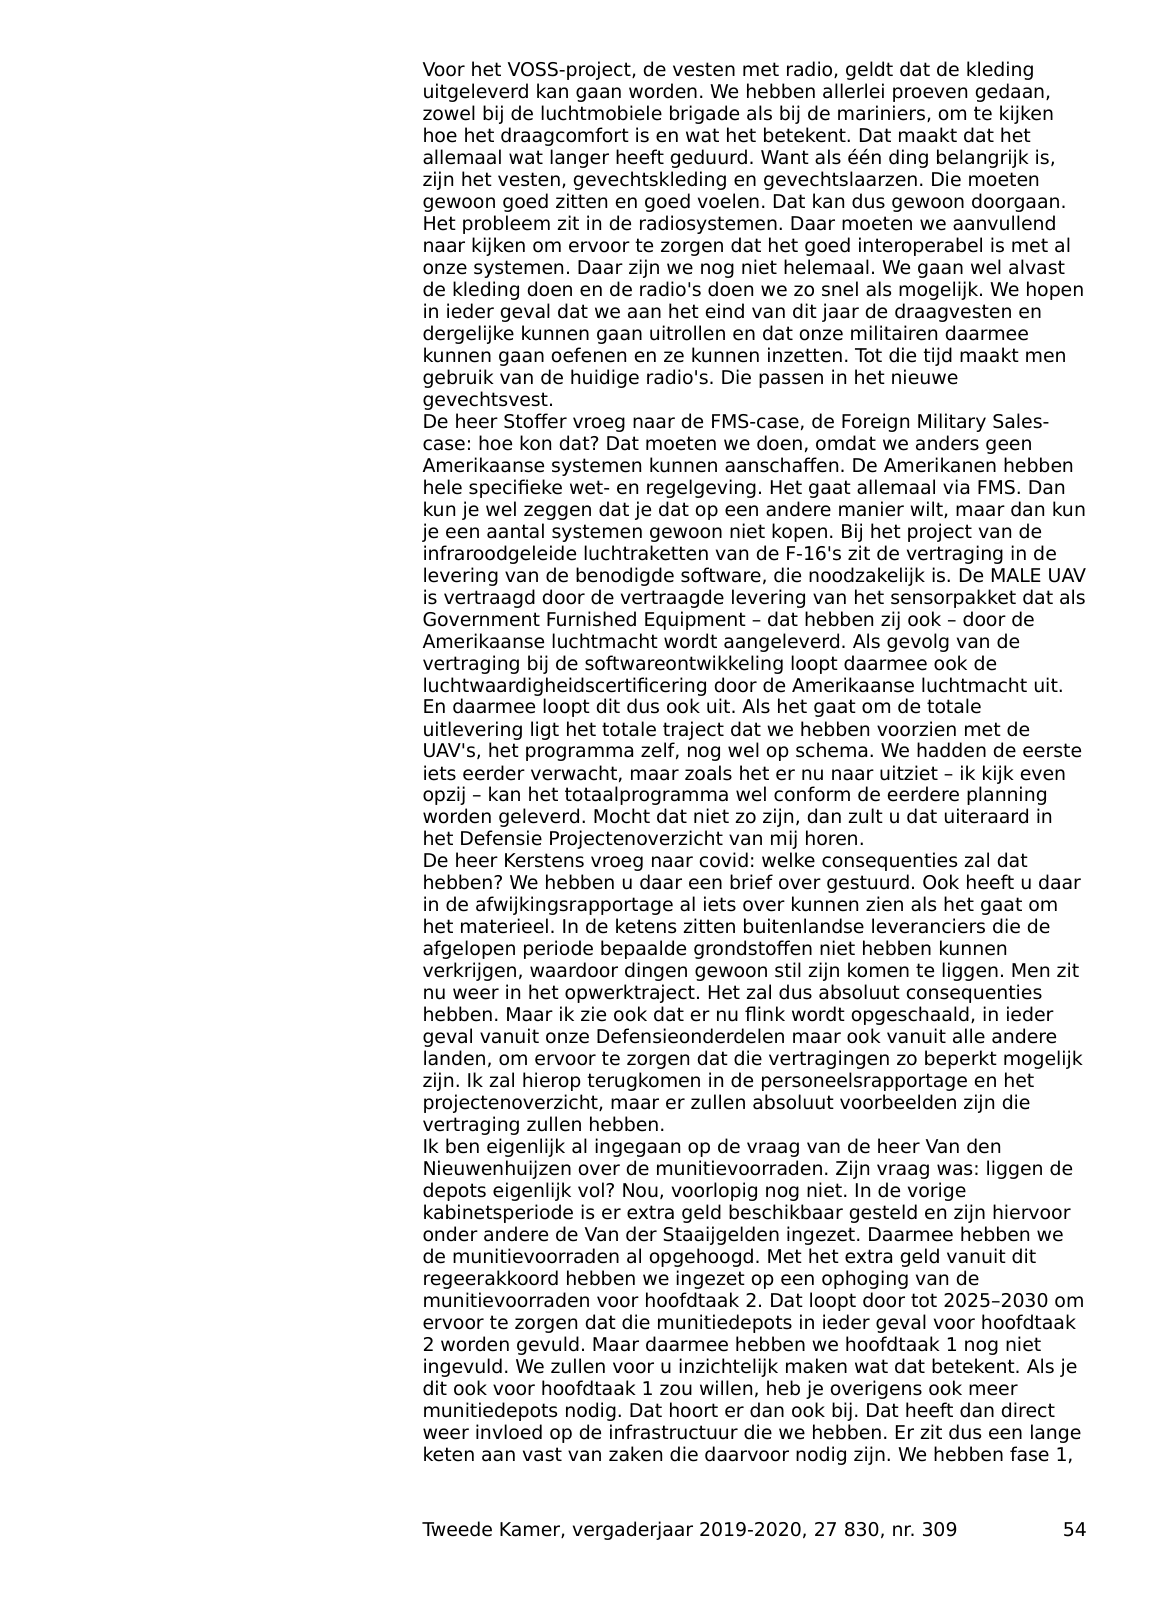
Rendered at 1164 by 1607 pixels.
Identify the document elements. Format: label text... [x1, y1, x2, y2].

text De heer Kerstens vroeg naar covid: welke consequenties zal dat hebben? We hebben u daar een brief over gestuurd. Ook heeft u daar in de afwijkingsrapportage al iets over kunnen zien als het gaat om het materieel. In de ketens zitten buitenlandse leveranciers die de afgelopen periode bepaalde grondstoffen niet hebben kunnen verkrijgen, waardoor dingen gewoon stil zijn komen te liggen. Men zit nu weer in het opwerktraject. Het zal dus absoluut consequenties hebben. Maar ik zie ook dat er nu flink wordt opgeschaald, in ieder geval vanuit onze Defensieonderdelen maar ook vanuit alle andere landen, om ervoor te zorgen dat die vertragingen zo beperkt mogelijk zijn. Ik zal hierop terugkomen in de personeelsrapportage en het projectenoverzicht, maar er zullen absoluut voorbeelden zijn die vertraging zullen hebben. [422, 850, 1087, 1136]
text Voor het VOSS-project, de vesten met radio, geldt dat de kleding uitgeleverd kan gaan worden. We hebben allerlei proeven gedaan, zowel bij de luchtmobiele brigade als bij de mariniers, om te kijken hoe het draagcomfort is en wat het betekent. Dat maakt dat het allemaal wat langer heeft geduurd. Want als één ding belangrijk is, zijn het vesten, gevechtskleding en gevechtslaarzen. Die moeten gewoon goed zitten en goed voelen. Dat kan dus gewoon doorgaan. Het probleem zit in de radiosystemen. Daar moeten we aanvullend naar kijken om ervoor te zorgen dat het goed interoperabel is met al onze systemen. Daar zijn we nog niet helemaal. We gaan wel alvast de kleding doen en de radio's doen we zo snel als mogelijk. We hopen in ieder geval dat we aan het eind van dit jaar de draagvesten en dergelijke kunnen gaan uitrollen en dat onze militairen daarmee kunnen gaan oefenen en ze kunnen inzetten. Tot die tijd maakt men gebruik van de huidige radio's. Die passen in het nieuwe gevechtsvest. [422, 59, 1087, 411]
text Ik ben eigenlijk al ingegaan op de vraag van de heer Van den Nieuwenhuijzen over de munitievoorraden. Zijn vraag was: liggen de depots eigenlijk vol? Nou, voorlopig nog niet. In de vorige kabinetsperiode is er extra geld beschikbaar gesteld en zijn hiervoor onder andere de Van der Staaijgelden ingezet. Daarmee hebben we de munitievoorraden al opgehoogd. Met het extra geld vanuit dit regeerakkoord hebben we ingezet op een ophoging van de munitievoorraden voor hoofdtaak 2. Dat loopt door tot 2025–2030 om ervoor te zorgen dat die munitiedepots in ieder geval voor hoofdtaak 2 worden gevuld. Maar daarmee hebben we hoofdtaak 1 nog niet ingevuld. We zullen voor u inzichtelijk maken wat dat betekent. Als je dit ook voor hoofdtaak 1 zou willen, heb je overigens ook meer munitiedepots nodig. Dat hoort er dan ook bij. Dat heeft dan direct weer invloed op de infrastructuur die we hebben. Er zit dus een lange keten aan vast van zaken die daarvoor nodig zijn. We hebben fase 1, [422, 1136, 1087, 1466]
text De heer Stoffer vroeg naar de FMS-case, de Foreign Military Sales-case: hoe kon dat? Dat moeten we doen, omdat we anders geen Amerikaanse systemen kunnen aanschaffen. De Amerikanen hebben hele specifieke wet- en regelgeving. Het gaat allemaal via FMS. Dan kun je wel zeggen dat je dat op een andere manier wilt, maar dan kun je een aantal systemen gewoon niet kopen. Bij het project van de infraroodgeleide luchtraketten van de F-16's zit de vertraging in de levering van de benodigde software, die noodzakelijk is. De MALE UAV is vertraagd door de vertraagde levering van het sensorpakket dat als Government Furnished Equipment – dat hebben zij ook – door de Amerikaanse luchtmacht wordt aangeleverd. Als gevolg van de vertraging bij de softwareontwikkeling loopt daarmee ook de luchtwaardigheidscertificering door de Amerikaanse luchtmacht uit. En daarmee loopt dit dus ook uit. Als het gaat om de totale uitlevering ligt het totale traject dat we hebben voorzien met de UAV's, het programma zelf, nog wel op schema. We hadden de eerste iets eerder verwacht, maar zoals het er nu naar uitziet – ik kijk even opzij – kan het totaalprogramma wel conform de eerdere planning worden geleverd. Mocht dat niet zo zijn, dan zult u dat uiteraard in het Defensie Projectenoverzicht van mij horen. [422, 411, 1087, 850]
